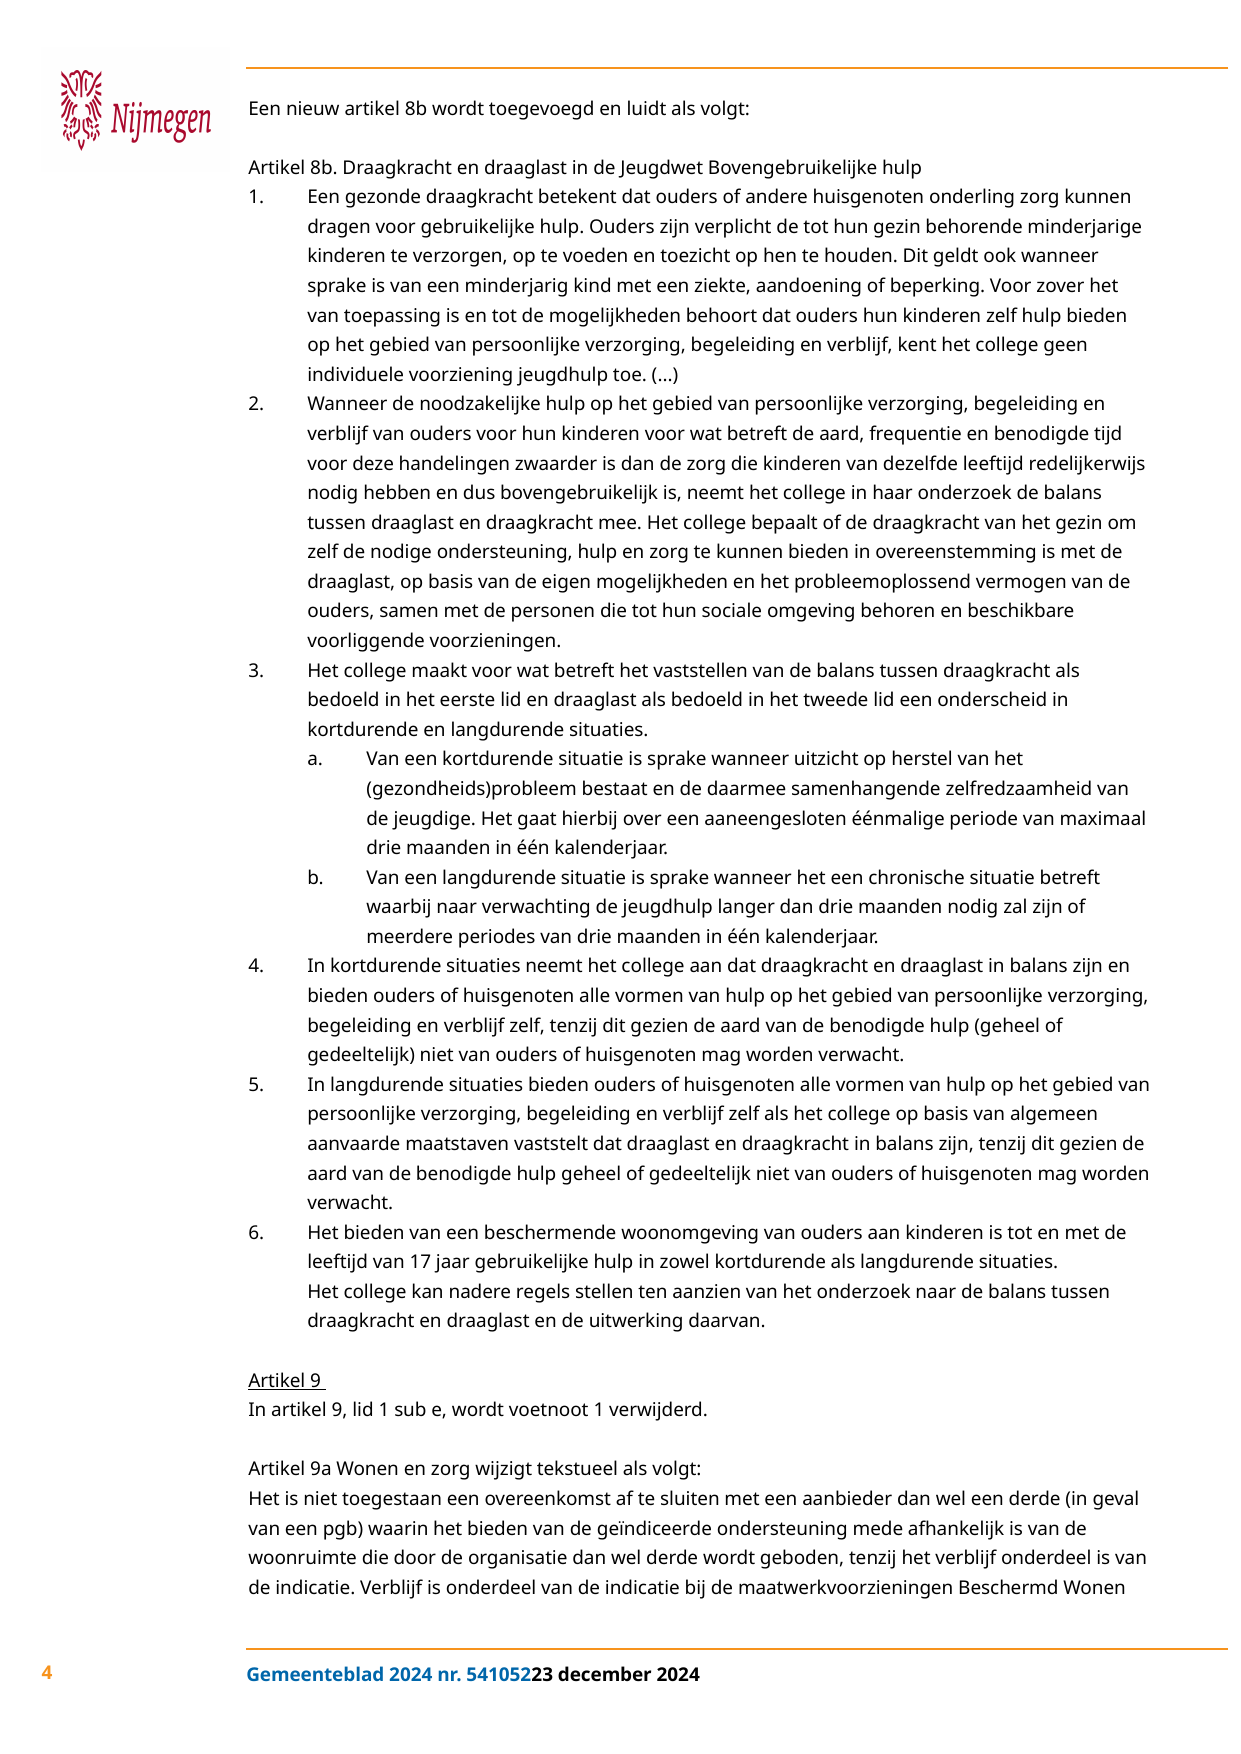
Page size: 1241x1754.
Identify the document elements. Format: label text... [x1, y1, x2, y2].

list Het college maakt voor wat betreft het vaststellen van de balans tussen draagkracht als bedoeld in het eerste lid en draaglast als bedoeld in het tweede lid een onderscheid in kortdurende en langdurende situaties. [248, 657, 1152, 742]
text In artikel 9, lid 1 sub e, wordt voetnoot 1 verwijderd. [248, 1396, 1152, 1422]
list Wanneer de noodzakelijke hulp op het gebied van persoonlijke verzorging, begeleiding en verblijf van ouders voor hun kinderen voor wat betreft de aard, frequentie en benodigde tijd voor deze handelingen zwaarder is dan de zorg die kinderen van dezelfde leeftijd redelijkerwijs nodig hebben en dus bovengebruikelijk is, neemt het college in haar onderzoek de balans tussen draaglast en draagkracht mee. Het college bepaalt of de draagkracht van het gezin om zelf de nodige ondersteuning, hulp en zorg te kunnen bieden in overeenstemming is met de draaglast, op basis van de eigen mogelijkheden en het probleemoplossend vermogen van de ouders, samen met de personen die tot hun sociale omgeving behoren en beschikbare voorliggende voorzieningen. [248, 391, 1152, 653]
list In kortdurende situaties neemt het college aan dat draagkracht en draaglast in balans zijn en bieden ouders of huisgenoten alle vormen van hulp op het gebied van persoonlijke verzorging, begeleiding en verblijf zelf, tenzij dit gezien de aard van de benodigde hulp (geheel of gedeeltelijk) niet van ouders of huisgenoten mag worden verwacht. [248, 953, 1152, 1067]
text Artikel 9 [248, 1367, 1152, 1393]
list Van een langdurende situatie is sprake wanneer het een chronische situatie betreft waarbij naar verwachting de jeugdhulp langer dan drie maanden nodig zal zijn of meerdere periodes van drie maanden in één kalenderjaar. [307, 864, 1152, 949]
list Het bieden van een beschermende woonomgeving van ouders aan kinderen is tot en met de leeftijd van 17 jaar gebruikelijke hulp in zowel kortdurende als langdurende situaties. [248, 1219, 1152, 1274]
text Artikel 8b. Draagkracht en draaglast in de Jeugdwet Bovengebruikelijke hulp [248, 154, 1152, 180]
text Het is niet toegestaan een overeenkomst af te sluiten met een aanbieder dan wel een derde (in geval van een pgb) waarin het bieden van de geïndiceerde ondersteuning mede afhankelijk is van de woonruimte die door de organisatie dan wel derde wordt geboden, tenzij het verblijf onderdeel is van de indicatie. Verblijf is onderdeel van de indicatie bij de maatwerkvoorzieningen Beschermd Wonen [248, 1485, 1152, 1600]
list Het college kan nadere regels stellen ten aanzien van het onderzoek naar de balans tussen draagkracht en draaglast en de uitwerking daarvan. [248, 1278, 1152, 1333]
picture [41, 47, 231, 172]
list Een gezonde draagkracht betekent dat ouders of andere huisgenoten onderling zorg kunnen dragen voor gebruikelijke hulp. Ouders zijn verplicht de tot hun gezin behorende minderjarige kinderen te verzorgen, op te voeden en toezicht op hen te houden. Dit geldt ook wanneer sprake is van een minderjarig kind met een ziekte, aandoening of beperking. Voor zover het van toepassing is en tot de mogelijkheden behoort dat ouders hun kinderen zelf hulp bieden op het gebied van persoonlijke verzorging, begeleiding en verblijf, kent het college geen individuele voorziening jeugdhulp toe. (...) [248, 183, 1152, 387]
text Een nieuw artikel 8b wordt toegevoegd en luidt als volgt: [248, 95, 1152, 121]
text Artikel 9a Wonen en zorg wijzigt tekstueel als volgt: [248, 1456, 1152, 1481]
list Van een kortdurende situatie is sprake wanneer uitzicht op herstel van het (gezondheids)probleem bestaat en de daarmee samenhangende zelfredzaamheid van de jeugdige. Het gaat hierbij over een aaneengesloten éénmalige periode van maximaal drie maanden in één kalenderjaar. [307, 746, 1152, 860]
list In langdurende situaties bieden ouders of huisgenoten alle vormen van hulp op het gebied van persoonlijke verzorging, begeleiding en verblijf zelf als het college op basis van algemeen aanvaarde maatstaven vaststelt dat draaglast en draagkracht in balans zijn, tenzij dit gezien de aard van de benodigde hulp geheel of gedeeltelijk niet van ouders of huisgenoten mag worden verwacht. [248, 1071, 1152, 1215]
